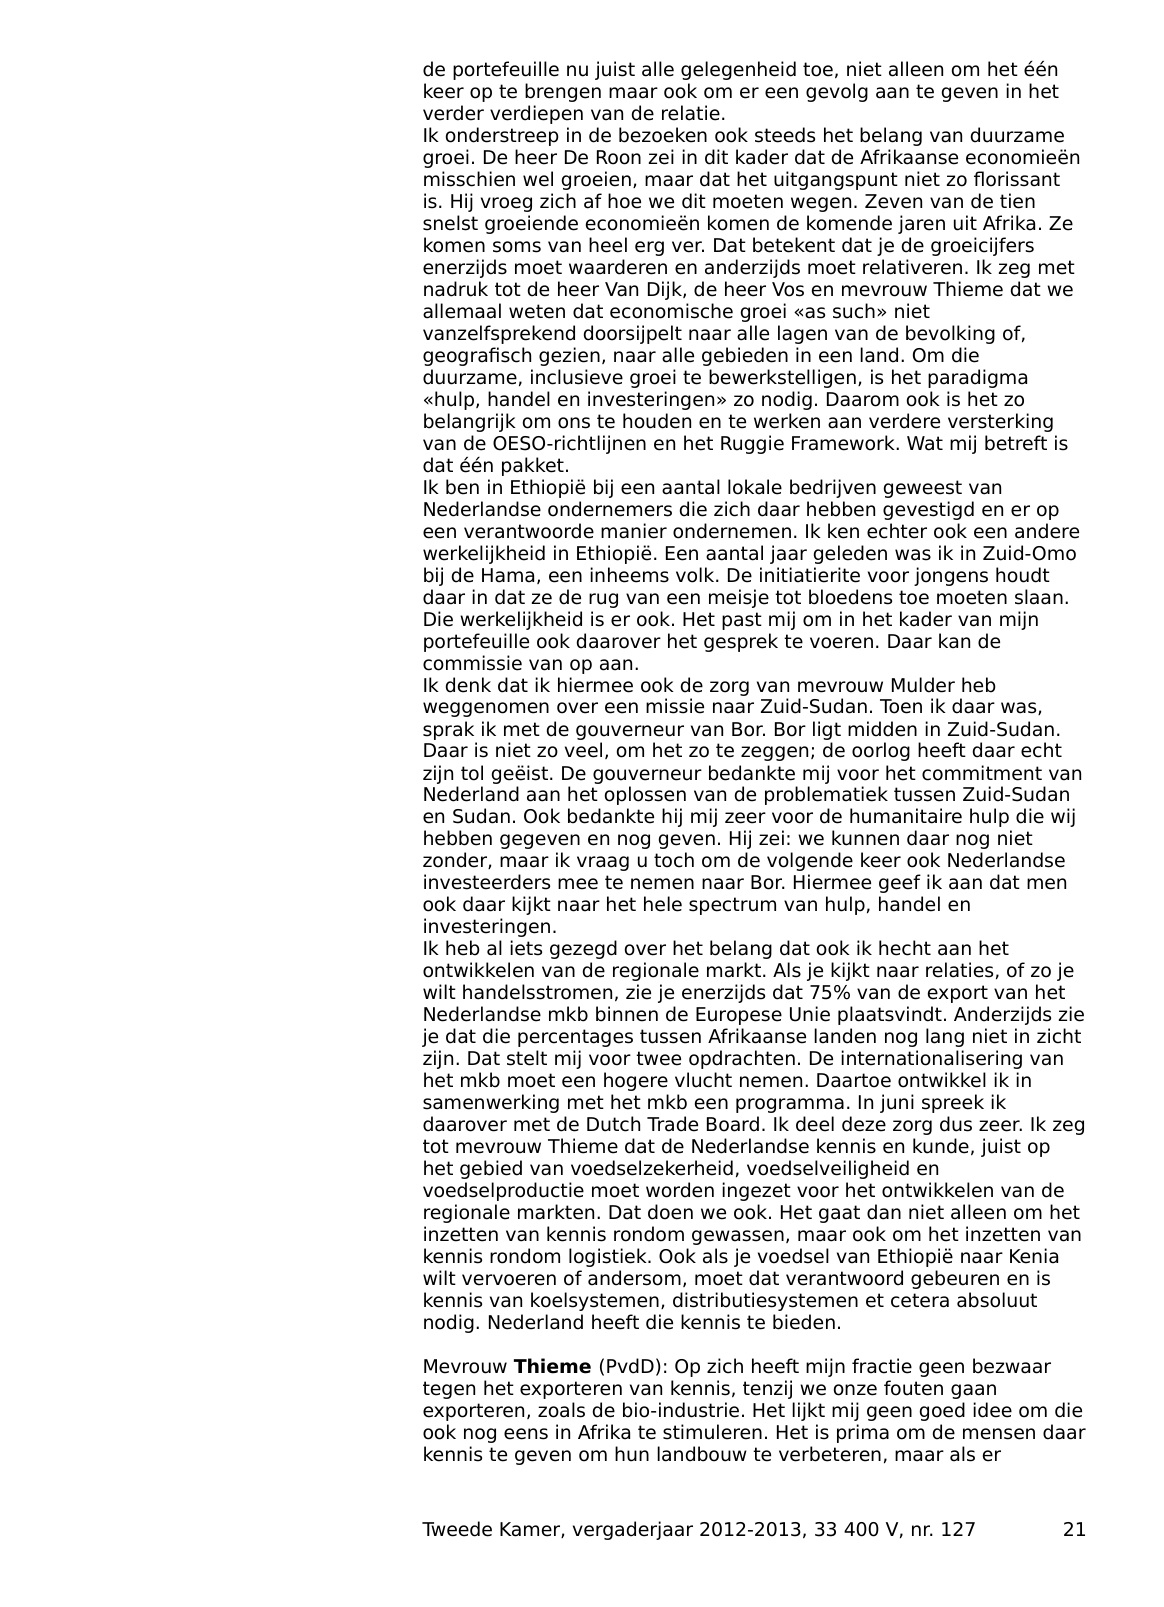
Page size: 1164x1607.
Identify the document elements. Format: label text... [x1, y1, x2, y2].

text Ik onderstreep in de bezoeken ook steeds het belang van duurzame groei. De heer De Roon zei in dit kader dat de Afrikaanse economieën misschien wel groeien, maar dat het uitgangspunt niet zo florissant is. Hij vroeg zich af hoe we dit moeten wegen. Zeven van de tien snelst groeiende economieën komen de komende jaren uit Afrika. Ze komen soms van heel erg ver. Dat betekent dat je de groeicijfers enerzijds moet waarderen en anderzijds moet relativeren. Ik zeg met nadruk tot de heer Van Dijk, de heer Vos en mevrouw Thieme dat we allemaal weten dat economische groei «as such» niet vanzelfsprekend doorsijpelt naar alle lagen van de bevolking of, geografisch gezien, naar alle gebieden in een land. Om die duurzame, inclusieve groei te bewerkstelligen, is het paradigma «hulp, handel en investeringen» zo nodig. Daarom ook is het zo belangrijk om ons te houden en te werken aan verdere versterking van de OESO-richtlijnen en het Ruggie Framework. Wat mij betreft is dat één pakket. [422, 125, 1087, 477]
text Mevrouw Thieme (PvdD): Op zich heeft mijn fractie geen bezwaar tegen het exporteren van kennis, tenzij we onze fouten gaan exporteren, zoals de bio-industrie. Het lijkt mij geen goed idee om die ook nog eens in Afrika te stimuleren. Het is prima om de mensen daar kennis te geven om hun landbouw te verbeteren, maar als er [422, 1356, 1087, 1466]
text Ik heb al iets gezegd over het belang dat ook ik hecht aan het ontwikkelen van de regionale markt. Als je kijkt naar relaties, of zo je wilt handelsstromen, zie je enerzijds dat 75% van de export van het Nederlandse mkb binnen de Europese Unie plaatsvindt. Anderzijds zie je dat die percentages tussen Afrikaanse landen nog lang niet in zicht zijn. Dat stelt mij voor twee opdrachten. De internationalisering van het mkb moet een hogere vlucht nemen. Daartoe ontwikkel ik in samenwerking met het mkb een programma. In juni spreek ik daarover met de Dutch Trade Board. Ik deel deze zorg dus zeer. Ik zeg tot mevrouw Thieme dat de Nederlandse kennis en kunde, juist op het gebied van voedselzekerheid, voedselveiligheid en voedselproductie moet worden ingezet voor het ontwikkelen van de regionale markten. Dat doen we ook. Het gaat dan niet alleen om het inzetten van kennis rondom gewassen, maar ook om het inzetten van kennis rondom logistiek. Ook als je voedsel van Ethiopië naar Kenia wilt vervoeren of andersom, moet dat verantwoord gebeuren en is kennis van koelsystemen, distributiesystemen et cetera absoluut nodig. Nederland heeft die kennis te bieden. [422, 938, 1087, 1334]
text de portefeuille nu juist alle gelegenheid toe, niet alleen om het één keer op te brengen maar ook om er een gevolg aan te geven in het verder verdiepen van de relatie. [422, 59, 1087, 125]
text Ik denk dat ik hiermee ook de zorg van mevrouw Mulder heb weggenomen over een missie naar Zuid-Sudan. Toen ik daar was, sprak ik met de gouverneur van Bor. Bor ligt midden in Zuid-Sudan. Daar is niet zo veel, om het zo te zeggen; de oorlog heeft daar echt zijn tol geëist. De gouverneur bedankte mij voor het commitment van Nederland aan het oplossen van de problematiek tussen Zuid-Sudan en Sudan. Ook bedankte hij mij zeer voor de humanitaire hulp die wij hebben gegeven en nog geven. Hij zei: we kunnen daar nog niet zonder, maar ik vraag u toch om de volgende keer ook Nederlandse investeerders mee te nemen naar Bor. Hiermee geef ik aan dat men ook daar kijkt naar het hele spectrum van hulp, handel en investeringen. [422, 674, 1087, 938]
text Ik ben in Ethiopië bij een aantal lokale bedrijven geweest van Nederlandse ondernemers die zich daar hebben gevestigd en er op een verantwoorde manier ondernemen. Ik ken echter ook een andere werkelijkheid in Ethiopië. Een aantal jaar geleden was ik in Zuid-Omo bij de Hama, een inheems volk. De initiatierite voor jongens houdt daar in dat ze de rug van een meisje tot bloedens toe moeten slaan. Die werkelijkheid is er ook. Het past mij om in het kader van mijn portefeuille ook daarover het gesprek te voeren. Daar kan de commissie van op aan. [422, 477, 1087, 674]
